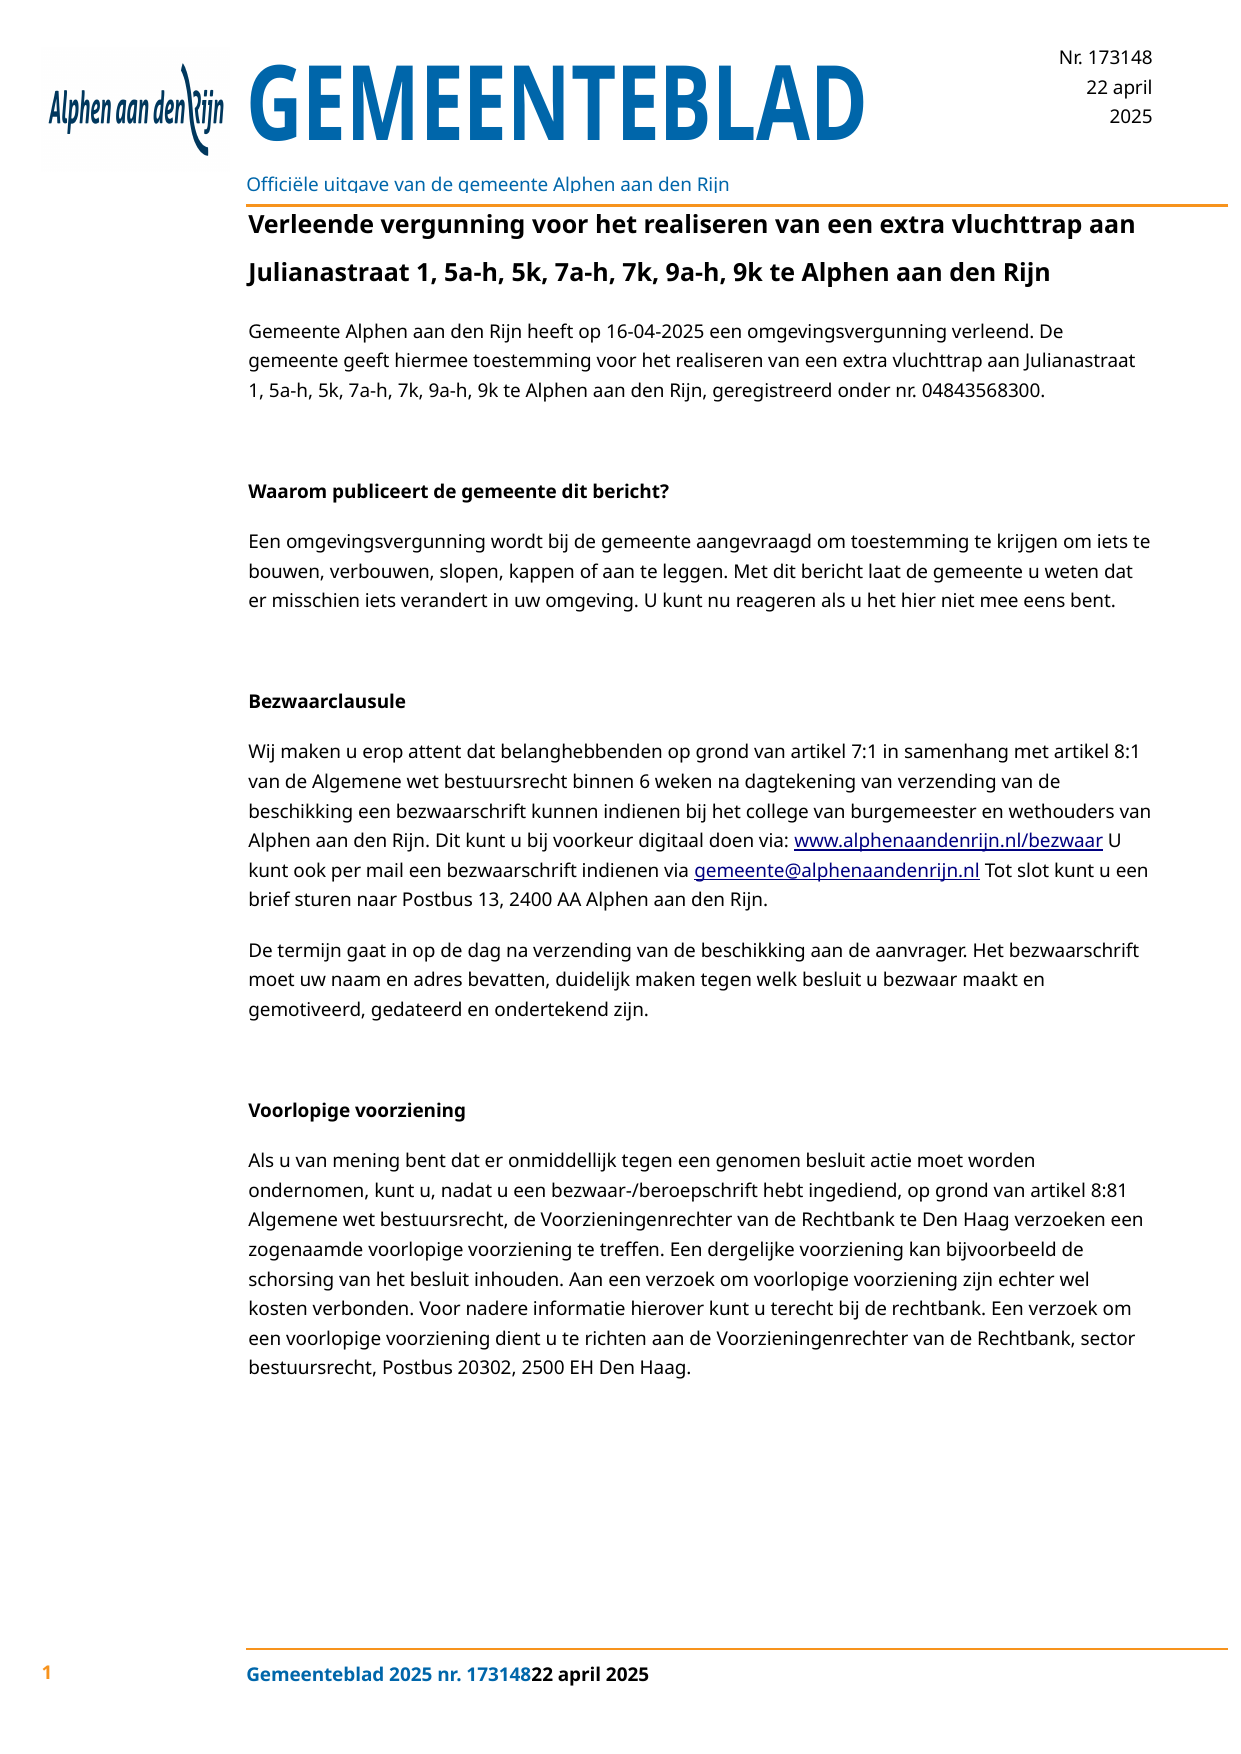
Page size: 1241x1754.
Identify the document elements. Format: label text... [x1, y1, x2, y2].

text Als u van mening bent dat er onmiddellijk tegen een genomen besluit actie moet worden ondernomen, kunt u, nadat u een bezwaar-/beroepschrift hebt ingediend, op grond van artikel 8:81 Algemene wet bestuursrecht, de Voorzieningenrechter van de Rechtbank te Den Haag verzoeken een zogenaamde voorlopige voorziening te treffen. Een dergelijke voorziening kan bijvoorbeeld de schorsing van het besluit inhouden. Aan een verzoek om voorlopige voorziening zijn echter wel kosten verbonden. Voor nadere informatie hierover kunt u terecht bij de rechtbank. Een verzoek om een voorlopige voorziening dient u te richten aan de Voorzieningenrechter van de Rechtbank, sector bestuursrecht, Postbus 20302, 2500 EH Den Haag. [248, 1147, 1152, 1380]
picture [41, 47, 231, 172]
text Waarom publiceert de gemeente dit bericht? [248, 478, 1152, 504]
text Gemeente Alphen aan den Rijn heeft op 16-04-2025 een omgevingsvergunning verleend. De gemeente geeft hiermee toestemming voor het realiseren van een extra vluchttrap aan Julianastraat 1, 5a-h, 5k, 7a-h, 7k, 9a-h, 9k te Alphen aan den Rijn, geregistreerd onder nr. 04843568300. [248, 318, 1152, 403]
text Wij maken u erop attent dat belanghebbenden op grond van artikel 7:1 in samenhang met artikel 8:1 van de Algemene wet bestuursrecht binnen 6 weken na dagtekening van verzending van de beschikking een bezwaarschrift kunnen indienen bij het college van burgemeester en wethouders van Alphen aan den Rijn. Dit kunt u bij voorkeur digitaal doen via: www.alphenaandenrijn.nl/bezwaar U kunt ook per mail een bezwaarschrift indienen via gemeente@alphenaandenrijn.nl Tot slot kunt u een brief sturen naar Postbus 13, 2400 AA Alphen aan den Rijn. [248, 739, 1152, 912]
text Verleende vergunning voor het realiseren van een extra vluchttrap aan Julianastraat 1, 5a-h, 5k, 7a-h, 7k, 9a-h, 9k te Alphen aan den Rijn [248, 207, 1152, 288]
text Bezwaarclausule [248, 688, 1152, 714]
text Een omgevingsvergunning wordt bij de gemeente aangevraagd om toestemming te krijgen om iets te bouwen, verbouwen, slopen, kappen of aan te leggen. Met dit bericht laat de gemeente u weten dat er misschien iets verandert in uw omgeving. U kunt nu reageren als u het hier niet mee eens bent. [248, 528, 1152, 613]
text Voorlopige voorziening [248, 1097, 1152, 1123]
text De termijn gaat in op de dag na verzending van de beschikking aan de aanvrager. Het bezwaarschrift moet uw naam en adres bevatten, duidelijk maken tegen welk besluit u bezwaar maakt en gemotiveerd, gedateerd en ondertekend zijn. [248, 937, 1152, 1022]
